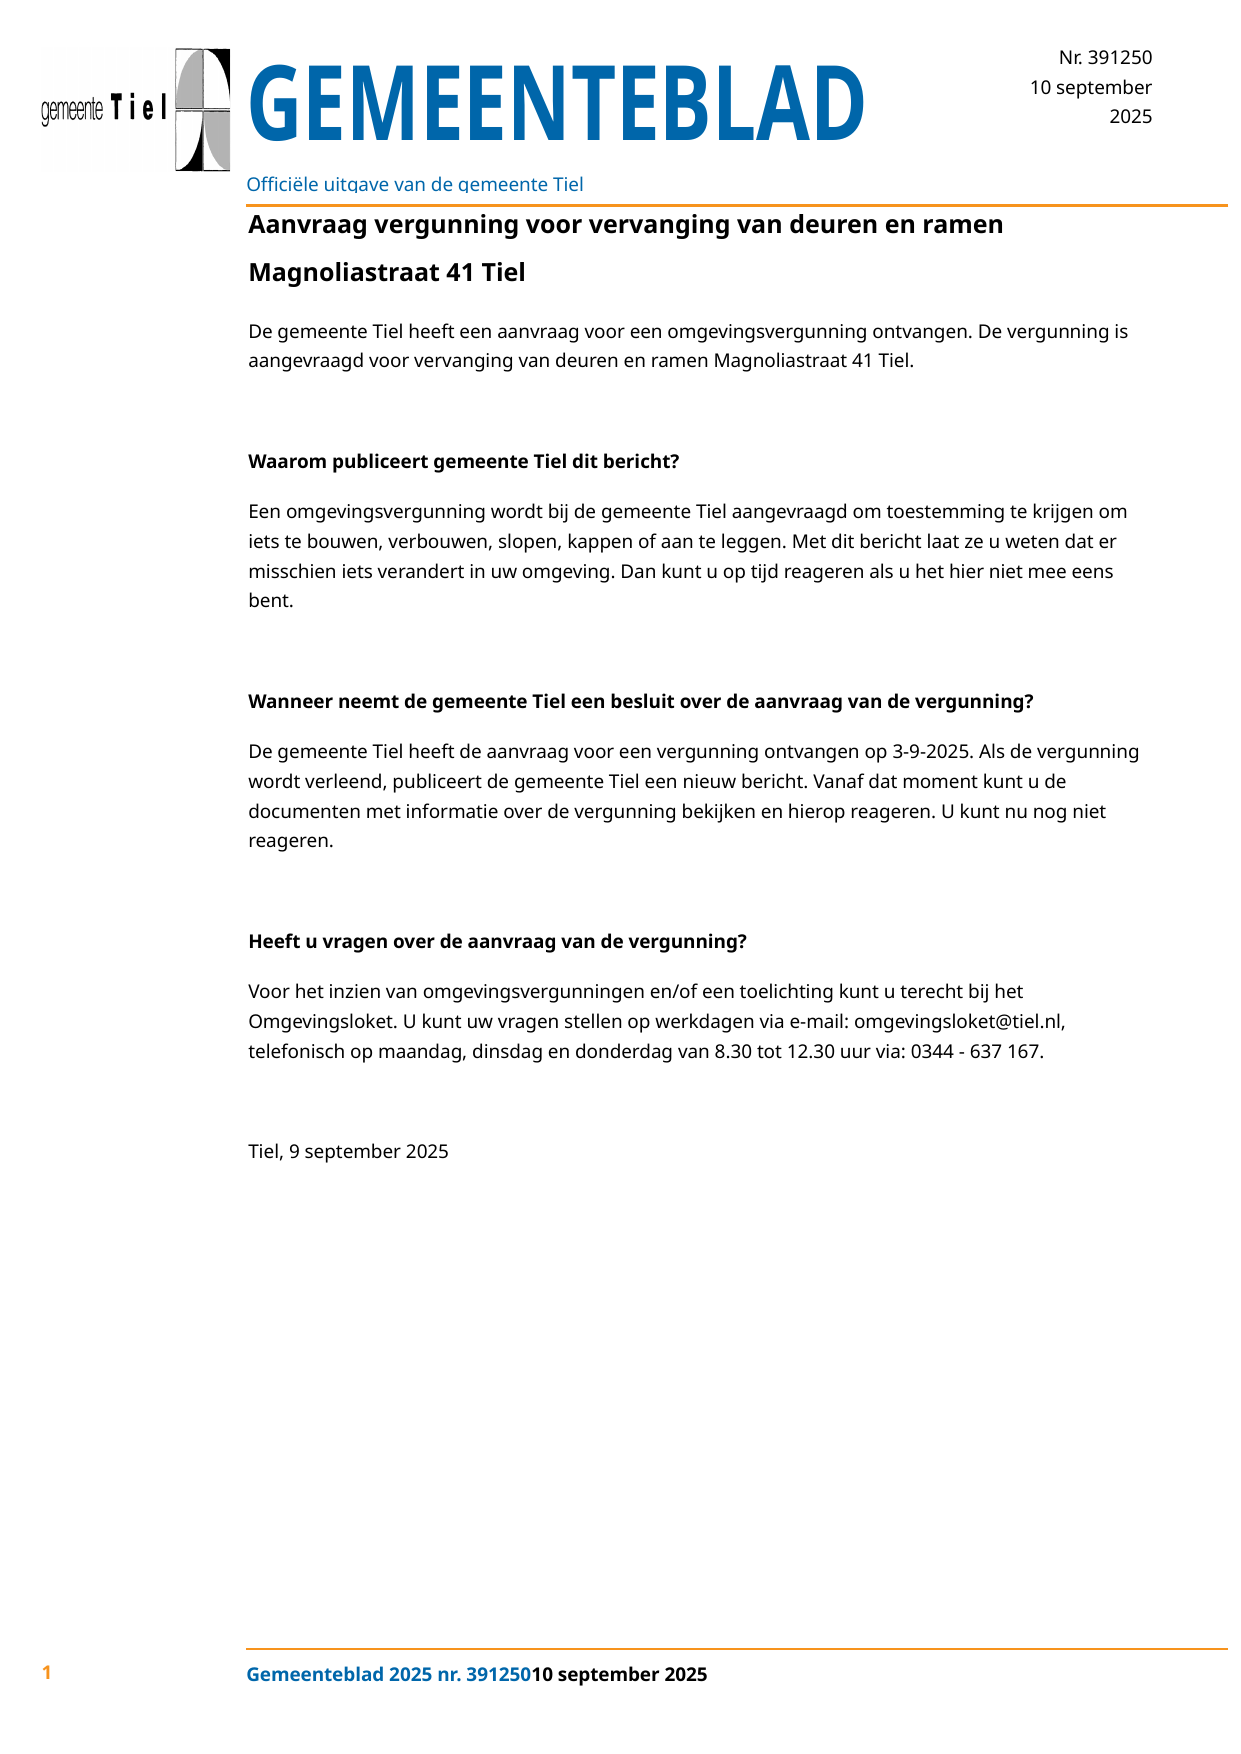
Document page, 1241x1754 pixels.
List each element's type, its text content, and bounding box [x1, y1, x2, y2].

text Wanneer neemt de gemeente Tiel een besluit over de aanvraag van de vergunning? [248, 688, 1152, 714]
text Een omgevingsvergunning wordt bij de gemeente Tiel aangevraagd om toestemming te krijgen om iets te bouwen, verbouwen, slopen, kappen of aan te leggen. Met dit bericht laat ze u weten dat er misschien iets verandert in uw omgeving. Dan kunt u op tijd reageren als u het hier niet mee eens bent. [248, 499, 1152, 613]
text Waarom publiceert gemeente Tiel dit bericht? [248, 448, 1152, 474]
text Voor het inzien van omgevingsvergunningen en/of een toelichting kunt u terecht bij het Omgevingsloket. U kunt uw vragen stellen op werkdagen via e-mail: omgevingsloket@tiel.nl, telefonisch op maandag, dinsdag en donderdag van 8.30 tot 12.30 uur via: 0344 - 637 167. [248, 979, 1152, 1064]
text Aanvraag vergunning voor vervanging van deuren en ramen Magnoliastraat 41 Tiel [248, 207, 1152, 288]
picture [41, 47, 231, 172]
text De gemeente Tiel heeft de aanvraag voor een vergunning ontvangen op 3-9-2025. Als de vergunning wordt verleend, publiceert de gemeente Tiel een nieuw bericht. Vanaf dat moment kunt u de documenten met informatie over de vergunning bekijken en hierop reageren. U kunt nu nog niet reageren. [248, 739, 1152, 853]
text Tiel, 9 september 2025 [248, 1139, 1152, 1164]
text Heeft u vragen over de aanvraag van de vergunning? [248, 928, 1152, 954]
text De gemeente Tiel heeft een aanvraag voor een omgevingsvergunning ontvangen. De vergunning is aangevraagd voor vervanging van deuren en ramen Magnoliastraat 41 Tiel. [248, 318, 1152, 373]
